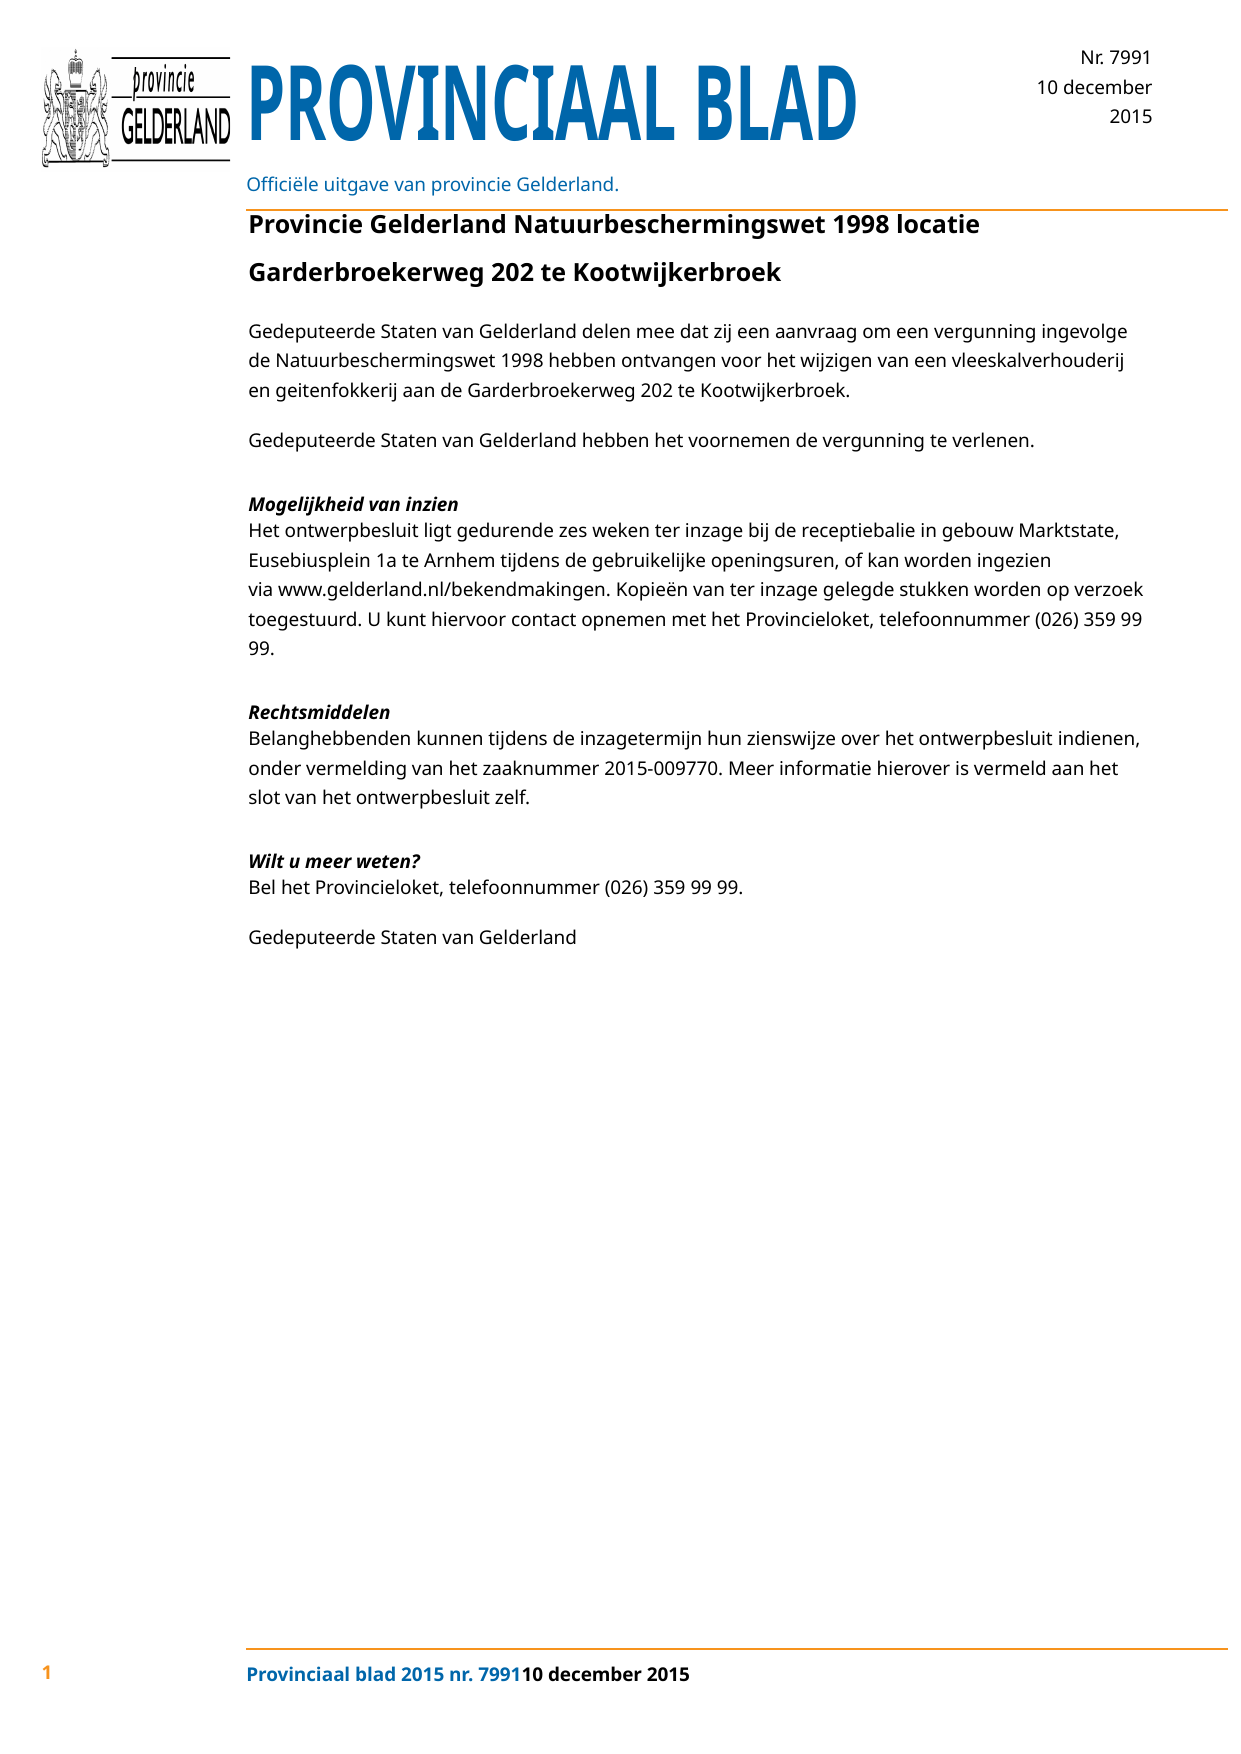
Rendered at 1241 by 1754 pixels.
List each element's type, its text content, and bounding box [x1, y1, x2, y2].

text Gedeputeerde Staten van Gelderland [248, 924, 1152, 950]
picture [41, 47, 231, 172]
text Gedeputeerde Staten van Gelderland hebben het voornemen de vergunning te verlenen. [248, 427, 1152, 453]
text Provincie Gelderland Natuurbeschermingswet 1998 locatie Garderbroekerweg 202 te Kootwijkerbroek [248, 211, 1152, 288]
text Wilt u meer weten? [248, 848, 1152, 874]
text Gedeputeerde Staten van Gelderland delen mee dat zij een aanvraag om een vergunning ingevolge de Natuurbeschermingswet 1998 hebben ontvangen voor het wijzigen van een vleeskalverhouderij en geitenfokkerij aan de Garderbroekerweg 202 te Kootwijkerbroek. [248, 318, 1152, 403]
text Rechtsmiddelen [248, 699, 1152, 725]
text Belanghebbenden kunnen tijdens de inzagetermijn hun zienswijze over het ontwerpbesluit indienen, onder vermelding van het zaaknummer 2015-009770. Meer informatie hierover is vermeld aan het slot van het ontwerpbesluit zelf. [248, 725, 1152, 810]
text Het ontwerpbesluit ligt gedurende zes weken ter inzage bij de receptiebalie in gebouw Marktstate, Eusebiusplein 1a te Arnhem tijdens de gebruikelijke openingsuren, of kan worden ingezien via www.gelderland.nl/bekendmakingen. Kopieën van ter inzage gelegde stukken worden op verzoek toegestuurd. U kunt hiervoor contact opnemen met het Provincieloket, telefoonnummer (026) 359 99 99. [248, 517, 1152, 661]
text Mogelijkheid van inzien [248, 491, 1152, 517]
text Bel het Provincieloket, telefoonnummer (026) 359 99 99. [248, 874, 1152, 900]
